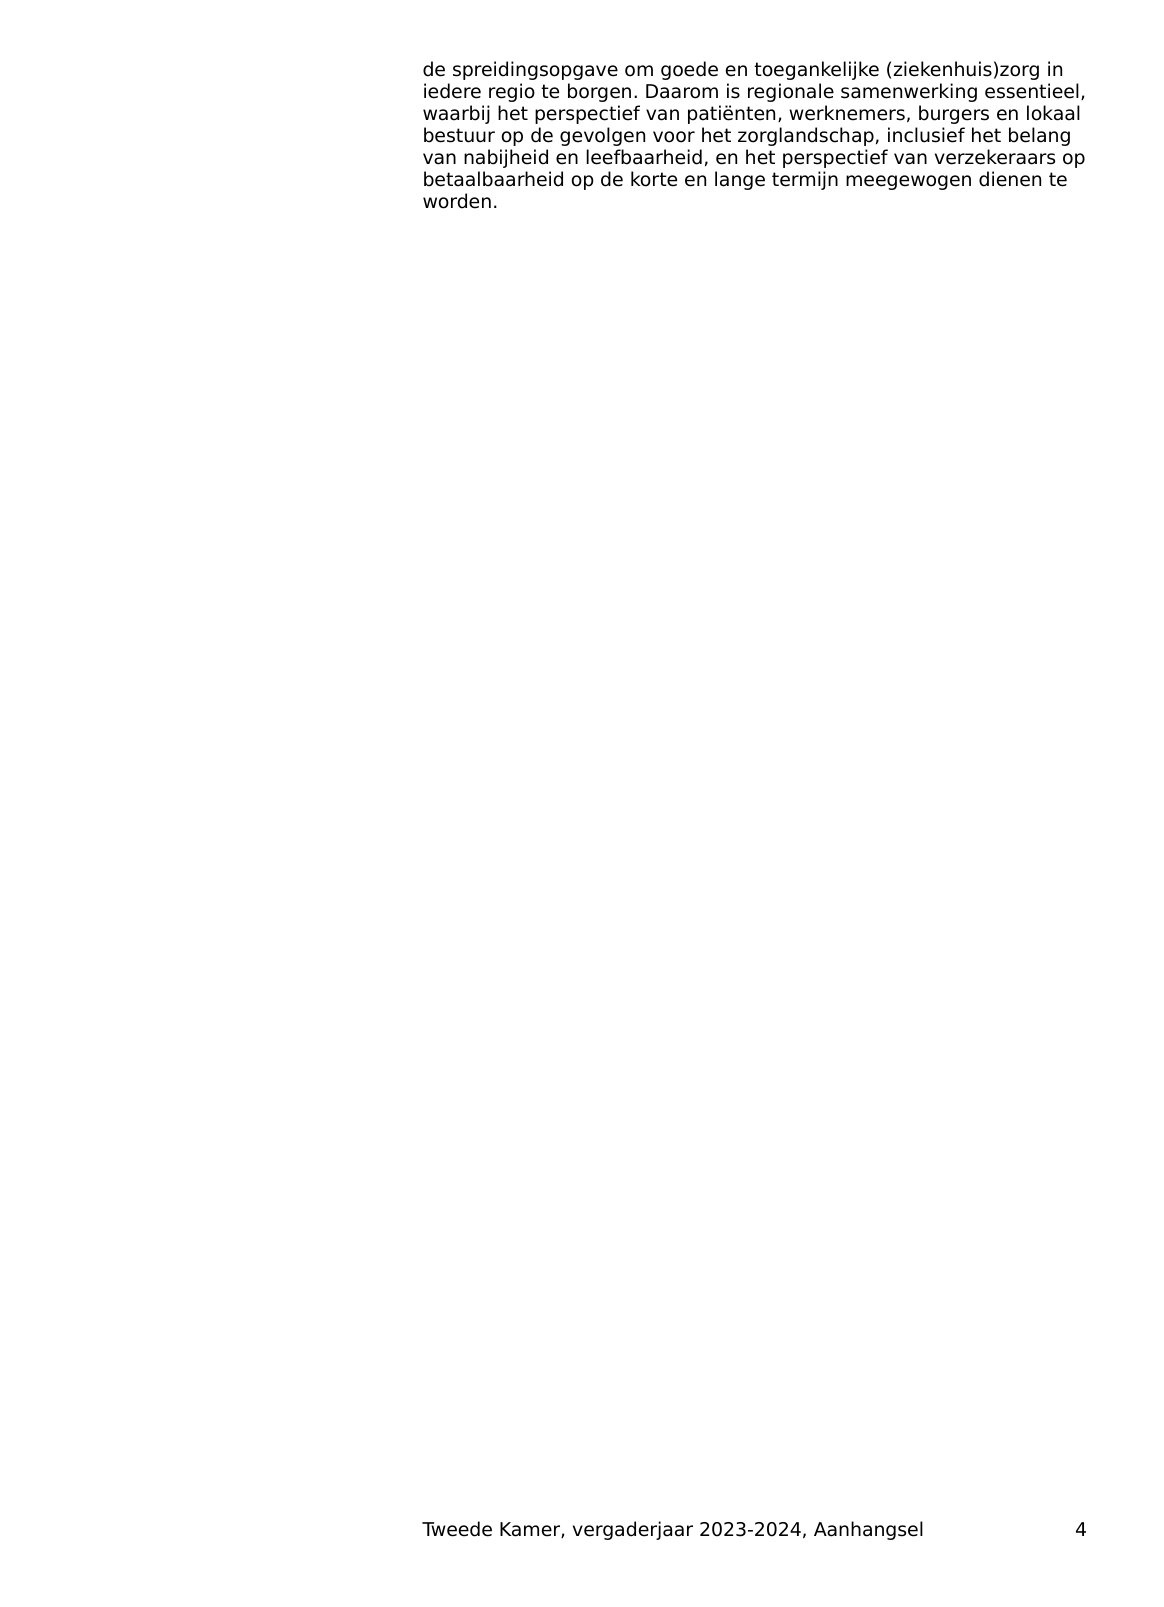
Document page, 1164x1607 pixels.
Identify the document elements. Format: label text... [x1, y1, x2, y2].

text de spreidingsopgave om goede en toegankelijke (ziekenhuis)zorg in iedere regio te borgen. Daarom is regionale samenwerking essentieel, waarbij het perspectief van patiënten, werknemers, burgers en lokaal bestuur op de gevolgen voor het zorglandschap, inclusief het belang van nabijheid en leefbaarheid, en het perspectief van verzekeraars op betaalbaarheid op de korte en lange termijn meegewogen dienen te worden. [422, 59, 1087, 213]
